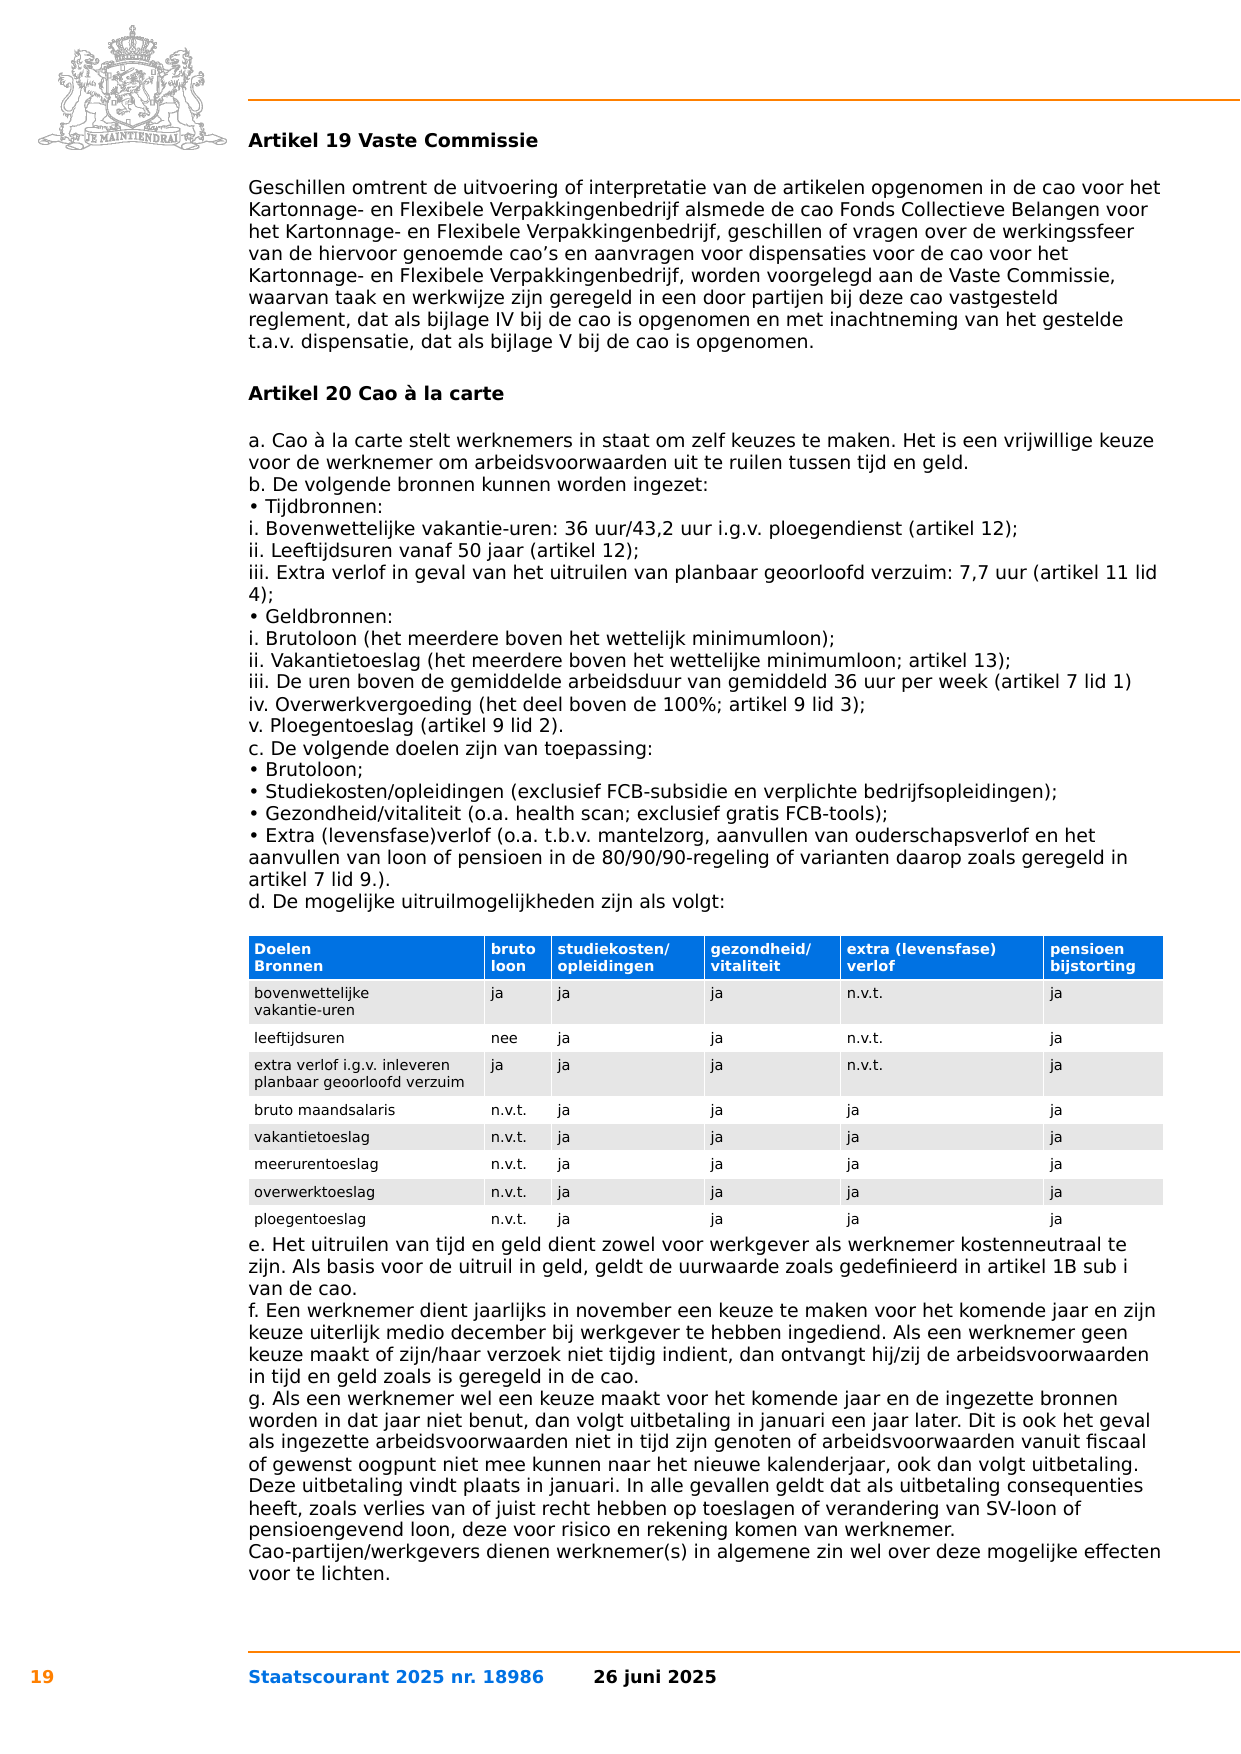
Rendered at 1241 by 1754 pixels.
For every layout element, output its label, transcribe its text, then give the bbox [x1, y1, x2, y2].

table_header gezondheid/vitaliteit [705, 936, 840, 979]
text i. Brutoloon (het meerdere boven het wettelijk minimumloon); [248, 627, 1163, 649]
table_cell ja [1044, 1151, 1163, 1178]
table_cell ja [705, 1097, 840, 1123]
text • Gezondheid/vitaliteit (o.a. health scan; exclusief gratis FCB-tools); [248, 803, 1163, 825]
table_cell ja [841, 1124, 1043, 1150]
text • Tijdbronnen: [248, 496, 1163, 518]
table_cell ja [552, 1025, 704, 1051]
table_cell n.v.t. [841, 1025, 1043, 1051]
table_cell ja [705, 1179, 840, 1205]
table_cell n.v.t. [485, 1097, 551, 1123]
text ii. Leeftijdsuren vanaf 50 jaar (artikel 12); [248, 539, 1163, 562]
text • Brutoloon; [248, 759, 1163, 781]
table_cell ja [841, 1097, 1043, 1123]
table_cell ploegentoeslag [249, 1206, 484, 1233]
subtitle Artikel 19 Vaste Commissie [248, 130, 1163, 152]
table_header studiekosten/opleidingen [552, 936, 704, 979]
text g. Als een werknemer wel een keuze maakt voor het komende jaar en de ingezette bronnen worden in dat jaar niet benut, dan volgt uitbetaling in januari een jaar later. Dit is ook het geval als ingezette arbeidsvoorwaarden niet in tijd zijn genoten of arbeidsvoorwaarden vanuit fiscaal of gewenst oogpunt niet mee kunnen naar het nieuwe kalenderjaar, ook dan volgt uitbetaling. Deze uitbetaling vindt plaats in januari. In alle gevallen geldt dat als uitbetaling consequenties heeft, zoals verlies van of juist recht hebben op toeslagen of verandering van SV-loon of pensioengevend loon, deze voor risico en rekening komen van werknemer. Cao-partijen/werkgevers dienen werknemer(s) in algemene zin wel over deze mogelijke effecten voor te lichten. [248, 1387, 1163, 1585]
picture [38, 25, 227, 150]
text iv. Overwerkvergoeding (het deel boven de 100%; artikel 9 lid 3); [248, 693, 1163, 715]
text c. De volgende doelen zijn van toepassing: [248, 737, 1163, 759]
table_header pensioen bijstorting [1044, 936, 1163, 979]
table_cell ja [841, 1179, 1043, 1205]
table_header Doelen Bronnen [249, 936, 484, 979]
table_cell ja [1044, 981, 1163, 1024]
table_header extra (levensfase) verlof [841, 936, 1043, 979]
table_cell ja [705, 1052, 840, 1096]
table_cell ja [552, 1206, 704, 1233]
table_cell ja [705, 1151, 840, 1178]
text d. De mogelijke uitruilmogelijkheden zijn als volgt: [248, 891, 1163, 913]
table_cell ja [705, 981, 840, 1024]
table_cell ja [485, 1052, 551, 1096]
table_cell ja [1044, 1206, 1163, 1233]
table_cell ja [841, 1206, 1043, 1233]
table_cell n.v.t. [485, 1179, 551, 1205]
text b. De volgende bronnen kunnen worden ingezet: [248, 474, 1163, 496]
text e. Het uitruilen van tijd en geld dient zowel voor werkgever als werknemer kostenneutraal te zijn. Als basis voor de uitruil in geld, geldt de uurwaarde zoals gedefinieerd in artikel 1B sub i van de cao. [248, 1234, 1163, 1299]
table_header bruto loon [485, 936, 551, 979]
text f. Een werknemer dient jaarlijks in november een keuze te maken voor het komende jaar en zijn keuze uiterlijk medio december bij werkgever te hebben ingediend. Als een werknemer geen keuze maakt of zijn/haar verzoek niet tijdig indient, dan ontvangt hij/zij de arbeidsvoorwaarden in tijd en geld zoals is geregeld in de cao. [248, 1299, 1163, 1387]
table_cell extra verlof i.g.v. inleveren planbaar geoorloofd verzuim [249, 1052, 484, 1096]
table_cell overwerktoeslag [249, 1179, 484, 1205]
text a. Cao à la carte stelt werknemers in staat om zelf keuzes te maken. Het is een vrijwillige keuze voor de werknemer om arbeidsvoorwaarden uit te ruilen tussen tijd en geld. [248, 430, 1163, 474]
table_cell ja [552, 1179, 704, 1205]
table_cell ja [1044, 1097, 1163, 1123]
table_cell ja [705, 1206, 840, 1233]
table_cell ja [552, 1151, 704, 1178]
text • Studiekosten/opleidingen (exclusief FCB-subsidie en verplichte bedrijfsopleidingen); [248, 781, 1163, 803]
text i. Bovenwettelijke vakantie-uren: 36 uur/43,2 uur i.g.v. ploegendienst (artikel 12); [248, 518, 1163, 539]
text iii. Extra verlof in geval van het uitruilen van planbaar geoorloofd verzuim: 7,7 uur (artikel 11 lid 4); [248, 562, 1163, 606]
table_cell bovenwettelijke vakantie-uren [249, 981, 484, 1024]
table_cell leeftijdsuren [249, 1025, 484, 1051]
table_cell ja [1044, 1052, 1163, 1096]
table_cell ja [552, 1097, 704, 1123]
text v. Ploegentoeslag (artikel 9 lid 2). [248, 715, 1163, 737]
table_cell ja [552, 1052, 704, 1096]
table_cell ja [1044, 1124, 1163, 1150]
text • Extra (levensfase)verlof (o.a. t.b.v. mantelzorg, aanvullen van ouderschapsverlof en het aanvullen van loon of pensioen in de 80/90/90-regeling of varianten daarop zoals geregeld in artikel 7 lid 9.). [248, 825, 1163, 891]
table_cell n.v.t. [841, 1052, 1043, 1096]
subtitle Artikel 20 Cao à la carte [248, 383, 1163, 405]
table_cell ja [485, 981, 551, 1024]
table_cell n.v.t. [485, 1151, 551, 1178]
table_cell n.v.t. [485, 1206, 551, 1233]
table_cell ja [705, 1124, 840, 1150]
table_cell vakantietoeslag [249, 1124, 484, 1150]
text ii. Vakantietoeslag (het meerdere boven het wettelijke minimumloon; artikel 13); [248, 649, 1163, 671]
table_cell nee [485, 1025, 551, 1051]
table_cell ja [841, 1151, 1043, 1178]
table_cell n.v.t. [485, 1124, 551, 1150]
table_cell bruto maandsalaris [249, 1097, 484, 1123]
table_cell ja [705, 1025, 840, 1051]
table_cell ja [1044, 1025, 1163, 1051]
table_cell meerurentoeslag [249, 1151, 484, 1178]
text • Geldbronnen: [248, 606, 1163, 627]
table_cell n.v.t. [841, 981, 1043, 1024]
table_cell ja [552, 1124, 704, 1150]
table_cell ja [552, 981, 704, 1024]
text iii. De uren boven de gemiddelde arbeidsduur van gemiddeld 36 uur per week (artikel 7 lid 1) [248, 671, 1163, 693]
table_cell ja [1044, 1179, 1163, 1205]
text Geschillen omtrent de uitvoering of interpretatie van de artikelen opgenomen in de cao voor het Kartonnage- en Flexibele Verpakkingenbedrijf alsmede de cao Fonds Collectieve Belangen voor het Kartonnage- en Flexibele Verpakkingenbedrijf, geschillen of vragen over de werkingssfeer van de hiervoor genoemde cao’s en aanvragen voor dispensaties voor de cao voor het Kartonnage- en Flexibele Verpakkingenbedrijf, worden voorgelegd aan de Vaste Commissie, waarvan taak en werkwijze zijn geregeld in een door partijen bij deze cao vastgesteld reglement, dat als bijlage IV bij de cao is opgenomen en met inachtneming van het gestelde t.a.v. dispensatie, dat als bijlage V bij de cao is opgenomen. [248, 177, 1163, 353]
